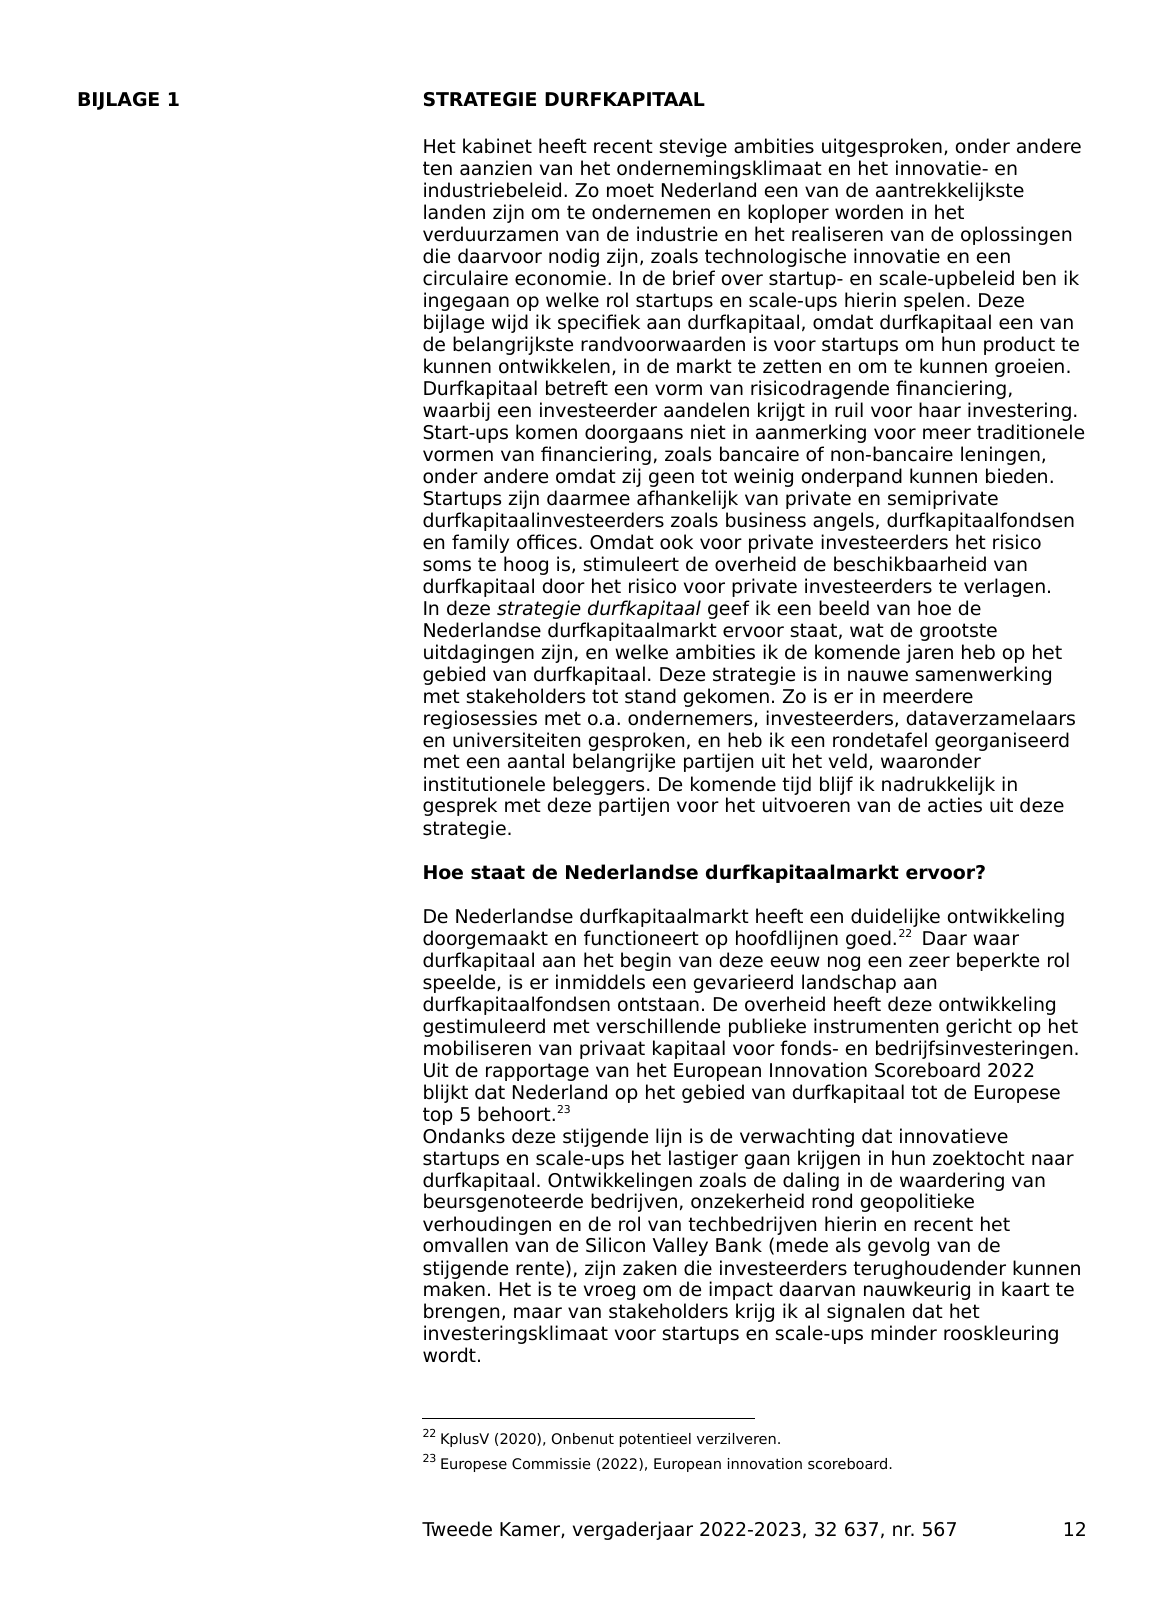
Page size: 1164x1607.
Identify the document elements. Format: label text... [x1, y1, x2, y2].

text Europese Commissie (2022), European innovation scoreboard. [422, 1452, 1087, 1474]
subtitle BIJLAGE 1 STRATEGIE DURFKAPITAAL [77, 89, 1087, 111]
text De Nederlandse durfkapitaalmarkt heeft een duidelijke ontwikkeling doorgemaakt en functioneert op hoofdlijnen goed. Daar waar durfkapitaal aan het begin van deze eeuw nog een zeer beperkte rol speelde, is er inmiddels een gevarieerd landschap aan durfkapitaalfondsen ontstaan. De overheid heeft deze ontwikkeling gestimuleerd met verschillende publieke instrumenten gericht op het mobiliseren van privaat kapitaal voor fonds- en bedrijfsinvesteringen. Uit de rapportage van het European Innovation Scoreboard 2022 blijkt dat Nederland op het gebied van durfkapitaal tot de Europese top 5 behoort. [422, 906, 1087, 1126]
subtitle Hoe staat de Nederlandse durfkapitaalmarkt ervoor? [422, 862, 1087, 883]
text Ondanks deze stijgende lijn is de verwachting dat innovatieve startups en scale-ups het lastiger gaan krijgen in hun zoektocht naar durfkapitaal. Ontwikkelingen zoals de daling in de waardering van beursgenoteerde bedrijven, onzekerheid rond geopolitieke verhoudingen en de rol van techbedrijven hierin en recent het omvallen van de Silicon Valley Bank (mede als gevolg van de stijgende rente), zijn zaken die investeerders terughoudender kunnen maken. Het is te vroeg om de impact daarvan nauwkeurig in kaart te brengen, maar van stakeholders krijg ik al signalen dat het investeringsklimaat voor startups en scale-ups minder rooskleuring wordt. [422, 1126, 1087, 1367]
text KplusV (2020), Onbenut potentieel verzilveren. [422, 1427, 1087, 1449]
text Het kabinet heeft recent stevige ambities uitgesproken, onder andere ten aanzien van het ondernemingsklimaat en het innovatie- en industriebeleid. Zo moet Nederland een van de aantrekkelijkste landen zijn om te ondernemen en koploper worden in het verduurzamen van de industrie en het realiseren van de oplossingen die daarvoor nodig zijn, zoals technologische innovatie en een circulaire economie. In de brief over startup- en scale-upbeleid ben ik ingegaan op welke rol startups en scale-ups hierin spelen. Deze bijlage wijd ik specifiek aan durfkapitaal, omdat durfkapitaal een van de belangrijkste randvoorwaarden is voor startups om hun product te kunnen ontwikkelen, in de markt te zetten en om te kunnen groeien. Durfkapitaal betreft een vorm van risicodragende financiering, waarbij een investeerder aandelen krijgt in ruil voor haar investering. Start-ups komen doorgaans niet in aanmerking voor meer traditionele vormen van financiering, zoals bancaire of non-bancaire leningen, onder andere omdat zij geen tot weinig onderpand kunnen bieden. Startups zijn daarmee afhankelijk van private en semiprivate durfkapitaalinvesteerders zoals business angels, durfkapitaalfondsen en family offices. Omdat ook voor private investeerders het risico soms te hoog is, stimuleert de overheid de beschikbaarheid van durfkapitaal door het risico voor private investeerders te verlagen. [422, 136, 1087, 598]
text In deze strategie durfkapitaal geef ik een beeld van hoe de Nederlandse durfkapitaalmarkt ervoor staat, wat de grootste uitdagingen zijn, en welke ambities ik de komende jaren heb op het gebied van durfkapitaal. Deze strategie is in nauwe samenwerking met stakeholders tot stand gekomen. Zo is er in meerdere regiosessies met o.a. ondernemers, investeerders, dataverzamelaars en universiteiten gesproken, en heb ik een rondetafel georganiseerd met een aantal belangrijke partijen uit het veld, waaronder institutionele beleggers. De komende tijd blijf ik nadrukkelijk in gesprek met deze partijen voor het uitvoeren van de acties uit deze strategie. [422, 598, 1087, 839]
